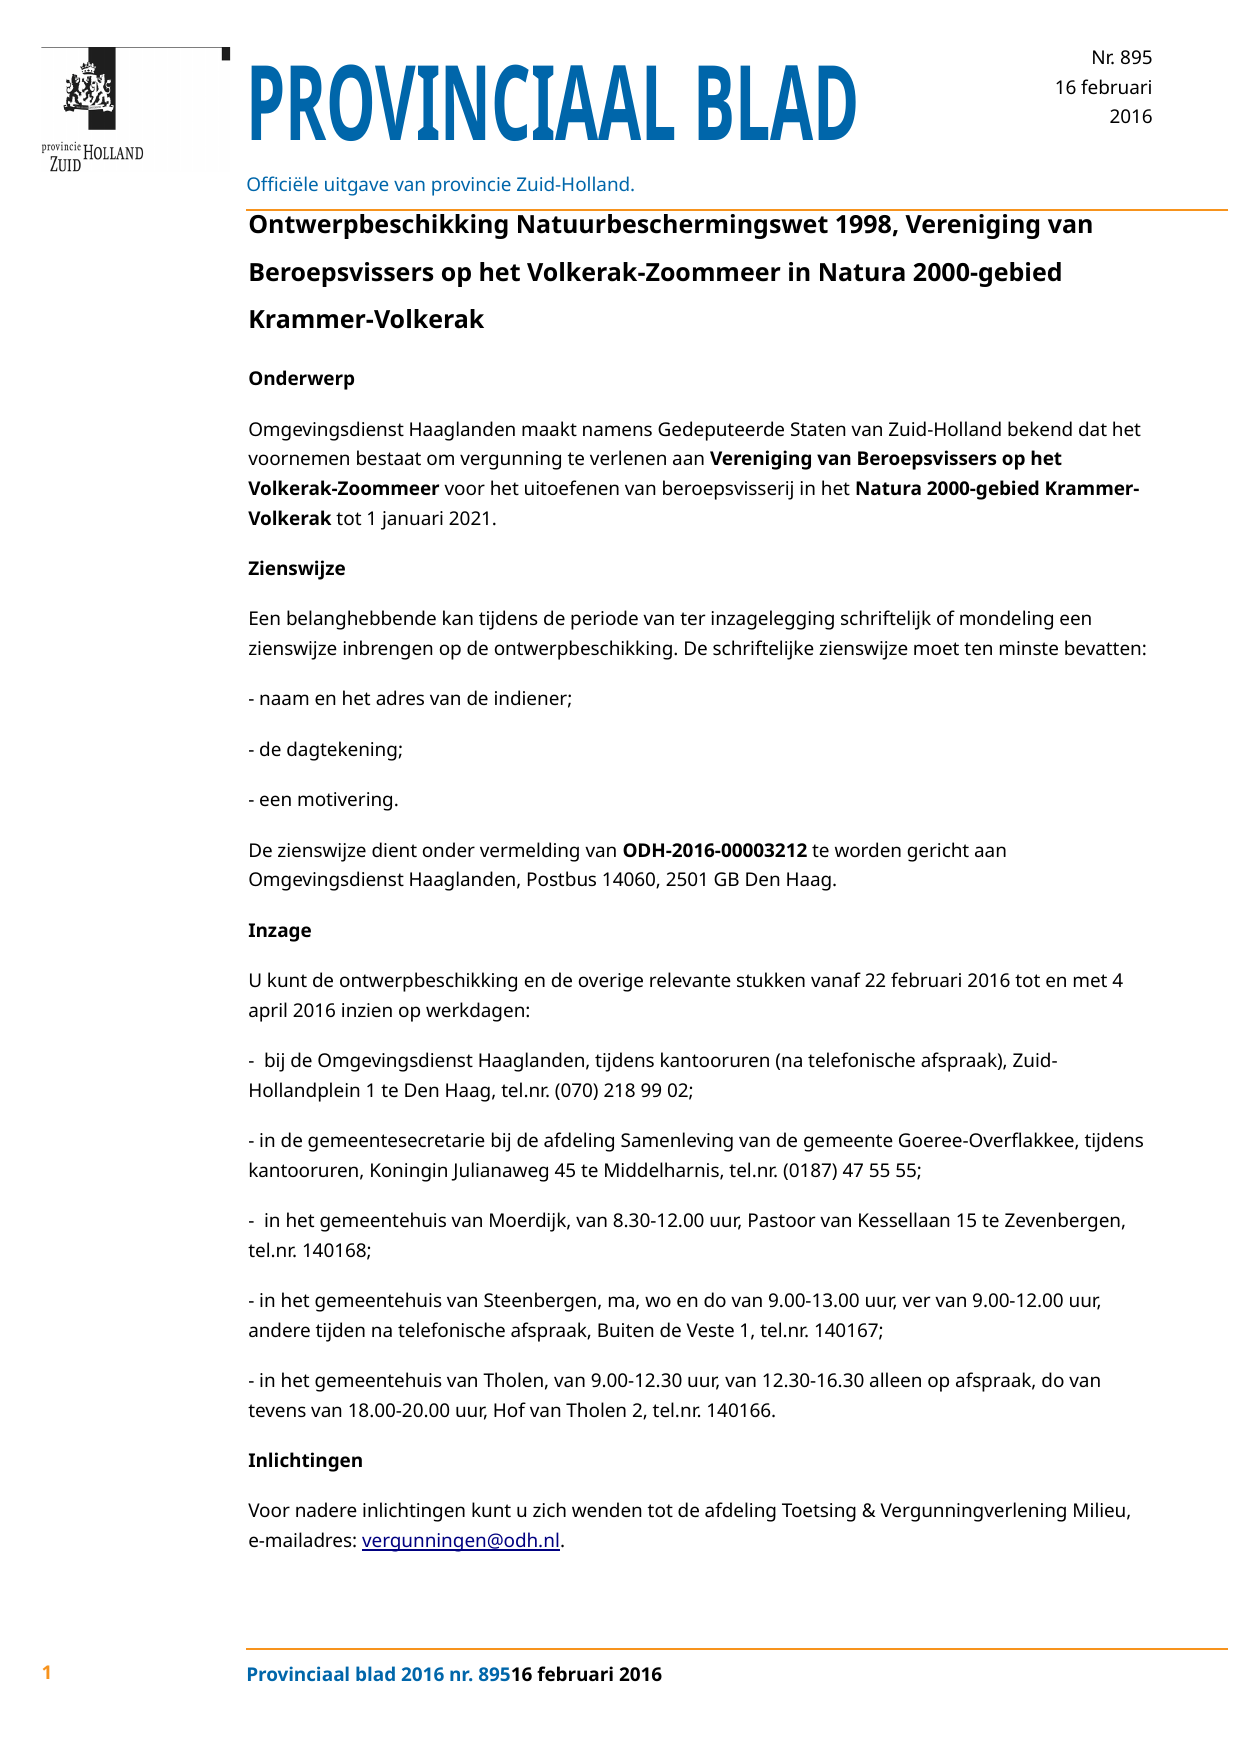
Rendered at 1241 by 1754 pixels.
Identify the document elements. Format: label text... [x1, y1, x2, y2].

text Inlichtingen [248, 1447, 1152, 1473]
text Omgevingsdienst Haaglanden maakt namens Gedeputeerde Staten van Zuid-Holland bekend dat het voornemen bestaat om vergunning te verlenen aan Vereniging van Beroepsvissers op het Volkerak-Zoommeer voor het uitoefenen van beroepsvisserij in het Natura 2000-gebied Krammer-Volkerak tot 1 januari 2021. [248, 416, 1152, 530]
text - de dagtekening; [248, 736, 1152, 762]
text U kunt de ontwerpbeschikking en de overige relevante stukken vanaf 22 februari 2016 tot en met 4 april 2016 inzien op werkdagen: [248, 967, 1152, 1022]
text Een belanghebbende kan tijdens de periode van ter inzagelegging schriftelijk of mondeling een zienswijze inbrengen op de ontwerpbeschikking. De schriftelijke zienswijze moet ten minste bevatten: [248, 606, 1152, 661]
text - naam en het adres van de indiener; [248, 686, 1152, 711]
text - een motivering. [248, 786, 1152, 812]
text Inzage [248, 917, 1152, 942]
picture [41, 47, 231, 172]
text De zienswijze dient onder vermelding van ODH-2016-00003212 te worden gericht aan Omgevingsdienst Haaglanden, Postbus 14060, 2501 GB Den Haag. [248, 837, 1152, 892]
text Ontwerpbeschikking Natuurbeschermingswet 1998, Vereniging van Beroepsvissers op het Volkerak-Zoommeer in Natura 2000-gebied Krammer-Volkerak [248, 211, 1152, 336]
text - in de gemeentesecretarie bij de afdeling Samenleving van de gemeente Goeree-Overflakkee, tijdens kantooruren, Koningin Julianaweg 45 te Middelharnis, tel.nr. (0187) 47 55 55; [248, 1127, 1152, 1182]
text Zienswijze [248, 555, 1152, 581]
text - in het gemeentehuis van Steenbergen, ma, wo en do van 9.00-13.00 uur, ver van 9.00-12.00 uur, andere tijden na telefonische afspraak, Buiten de Veste 1, tel.nr. 140167; [248, 1287, 1152, 1342]
text Onderwerp [248, 366, 1152, 391]
text Voor nadere inlichtingen kunt u zich wenden tot de afdeling Toetsing & Vergunningverlening Milieu, e-mailadres: vergunningen@odh.nl. [248, 1498, 1152, 1553]
text - in het gemeentehuis van Moerdijk, van 8.30-12.00 uur, Pastoor van Kessellaan 15 te Zevenbergen, tel.nr. 140168; [248, 1207, 1152, 1262]
text - in het gemeentehuis van Tholen, van 9.00-12.30 uur, van 12.30-16.30 alleen op afspraak, do van tevens van 18.00-20.00 uur, Hof van Tholen 2, tel.nr. 140166. [248, 1367, 1152, 1422]
text - bij de Omgevingsdienst Haaglanden, tijdens kantooruren (na telefonische afspraak), Zuid-Hollandplein 1 te Den Haag, tel.nr. (070) 218 99 02; [248, 1047, 1152, 1102]
